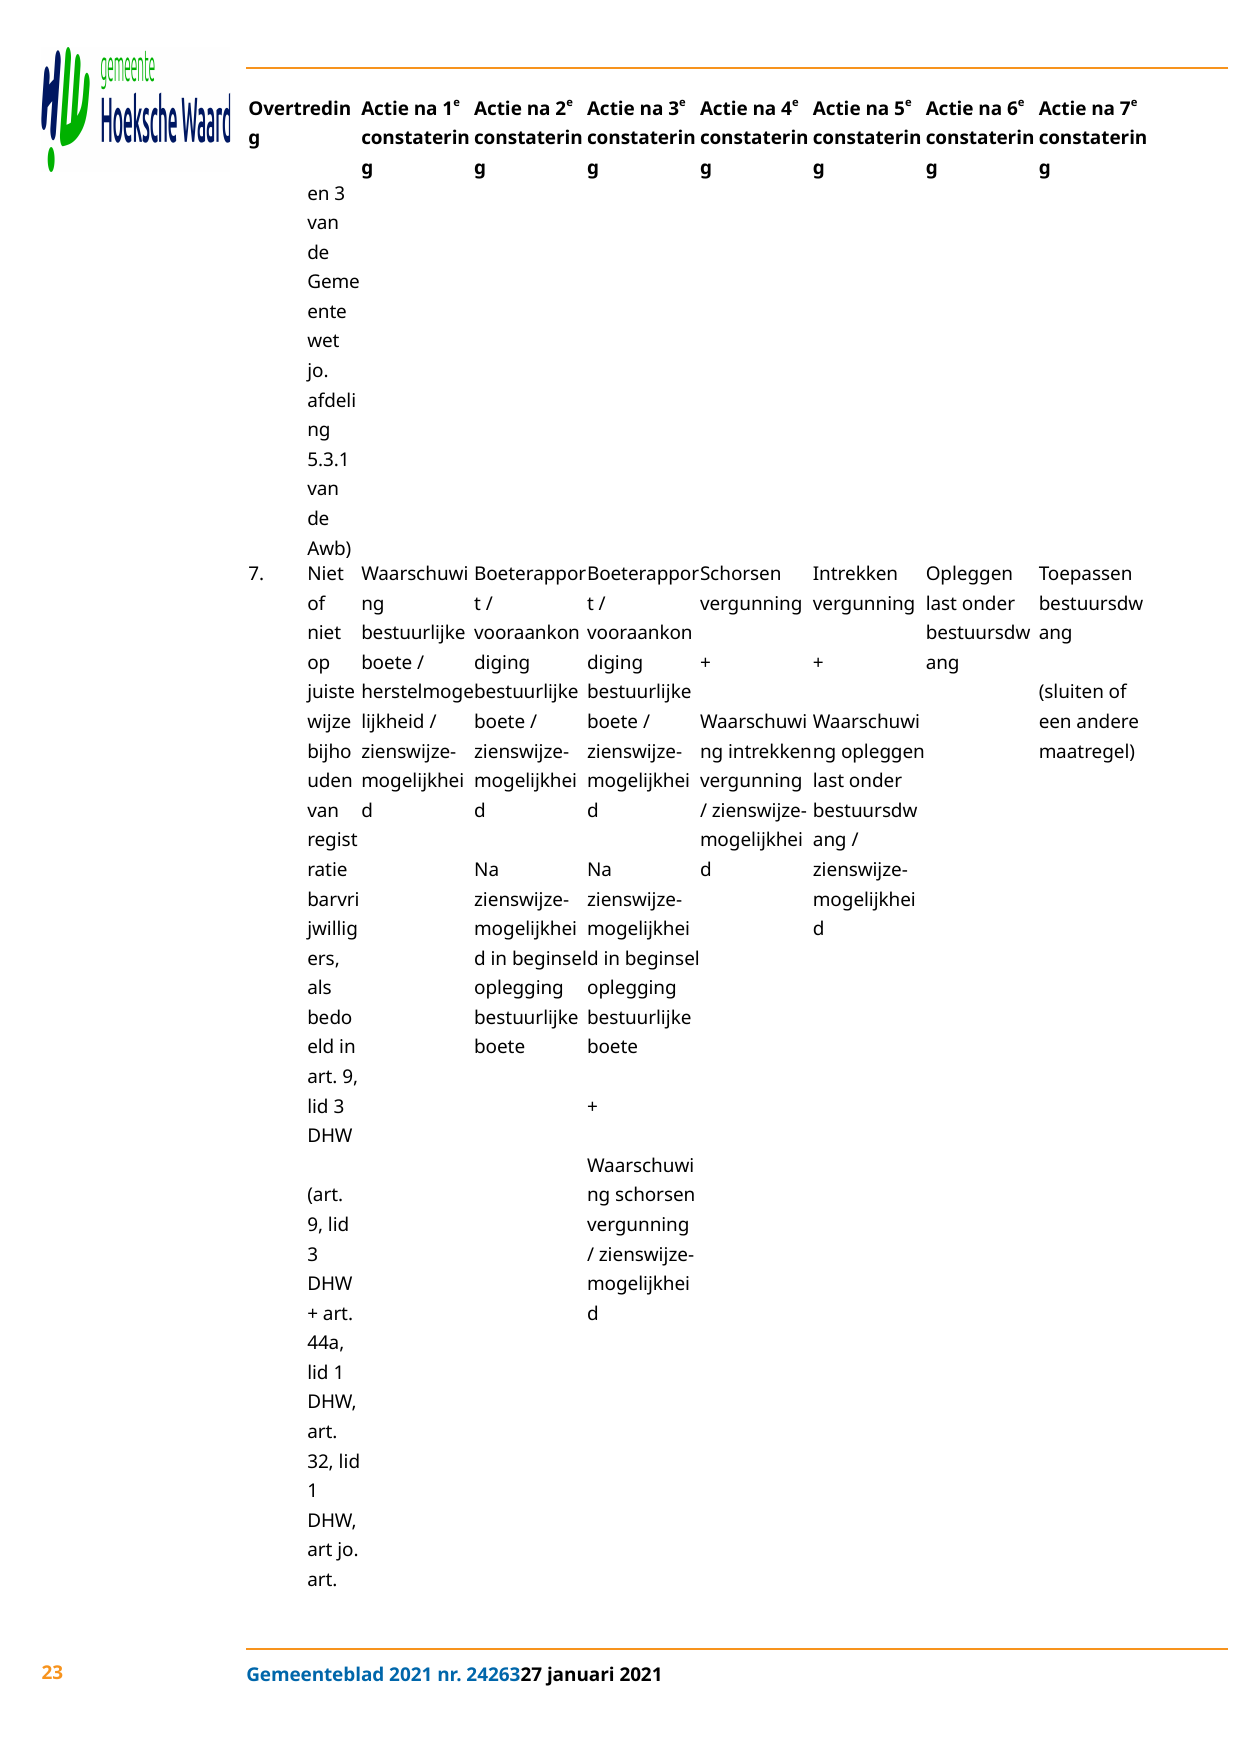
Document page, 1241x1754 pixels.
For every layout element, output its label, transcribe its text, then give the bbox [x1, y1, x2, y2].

table_header Overtreding [248, 95, 361, 180]
table_cell [587, 180, 700, 560]
table_cell [700, 180, 813, 560]
table_header Actie na 3e constatering [587, 95, 700, 180]
table_cell [813, 180, 926, 560]
table_cell Opleggen last onder bestuursdwang [926, 560, 1038, 1592]
table_cell Niet of niet op juiste wijze bijhouden van registratie barvrijwilligers, als bedoeld in art. 9, lid 3 DHW (art. 9, lid 3 DHW + art. 44a, lid 1 DHW, art. 32, lid 1 DHW, art jo. art. [248, 560, 361, 1592]
table_cell [926, 180, 1038, 560]
table_header Actie na 1e constatering [361, 95, 474, 180]
table_cell Toepassen bestuursdwang (sluiten of een andere maatregel) [1039, 560, 1152, 1592]
table_cell Schorsen vergunning + Waarschuwing intrekken vergunning / zienswijze- mogelijkheid [700, 560, 813, 1592]
table_cell [361, 180, 474, 560]
table_cell Boeterapport / vooraankondiging bestuurlijke boete / zienswijze-mogelijkheid Na zienswijze-mogelijkheid in beginsel oplegging bestuurlijke boete + Waarschuwing schorsen vergunning / zienswijze- mogelijkheid [587, 560, 700, 1592]
table_header Actie na 6e constatering [926, 95, 1038, 180]
picture [41, 47, 231, 172]
table_cell [474, 180, 587, 560]
table_cell Waarschuwing bestuurlijke boete / herstelmogelijkheid / zienswijze- mogelijkheid [361, 560, 474, 1592]
table_cell en 3 van de Gemeentewet jo. afdeling 5.3.1 van de Awb) [248, 180, 361, 560]
table_cell [1039, 180, 1152, 560]
table_header Actie na 4e constatering [700, 95, 813, 180]
table_header Actie na 7e constatering [1039, 95, 1152, 180]
table_cell Intrekken vergunning + Waarschuwing opleggen last onder bestuursdwang / zienswijze- mogelijkheid [813, 560, 926, 1592]
table_header Actie na 5e constatering [813, 95, 926, 180]
table_cell Boeterapport / vooraankondiging bestuurlijke boete / zienswijze-mogelijkheid Na zienswijze-mogelijkheid in beginsel oplegging bestuurlijke boete [474, 560, 587, 1592]
table_header Actie na 2e constatering [474, 95, 587, 180]
